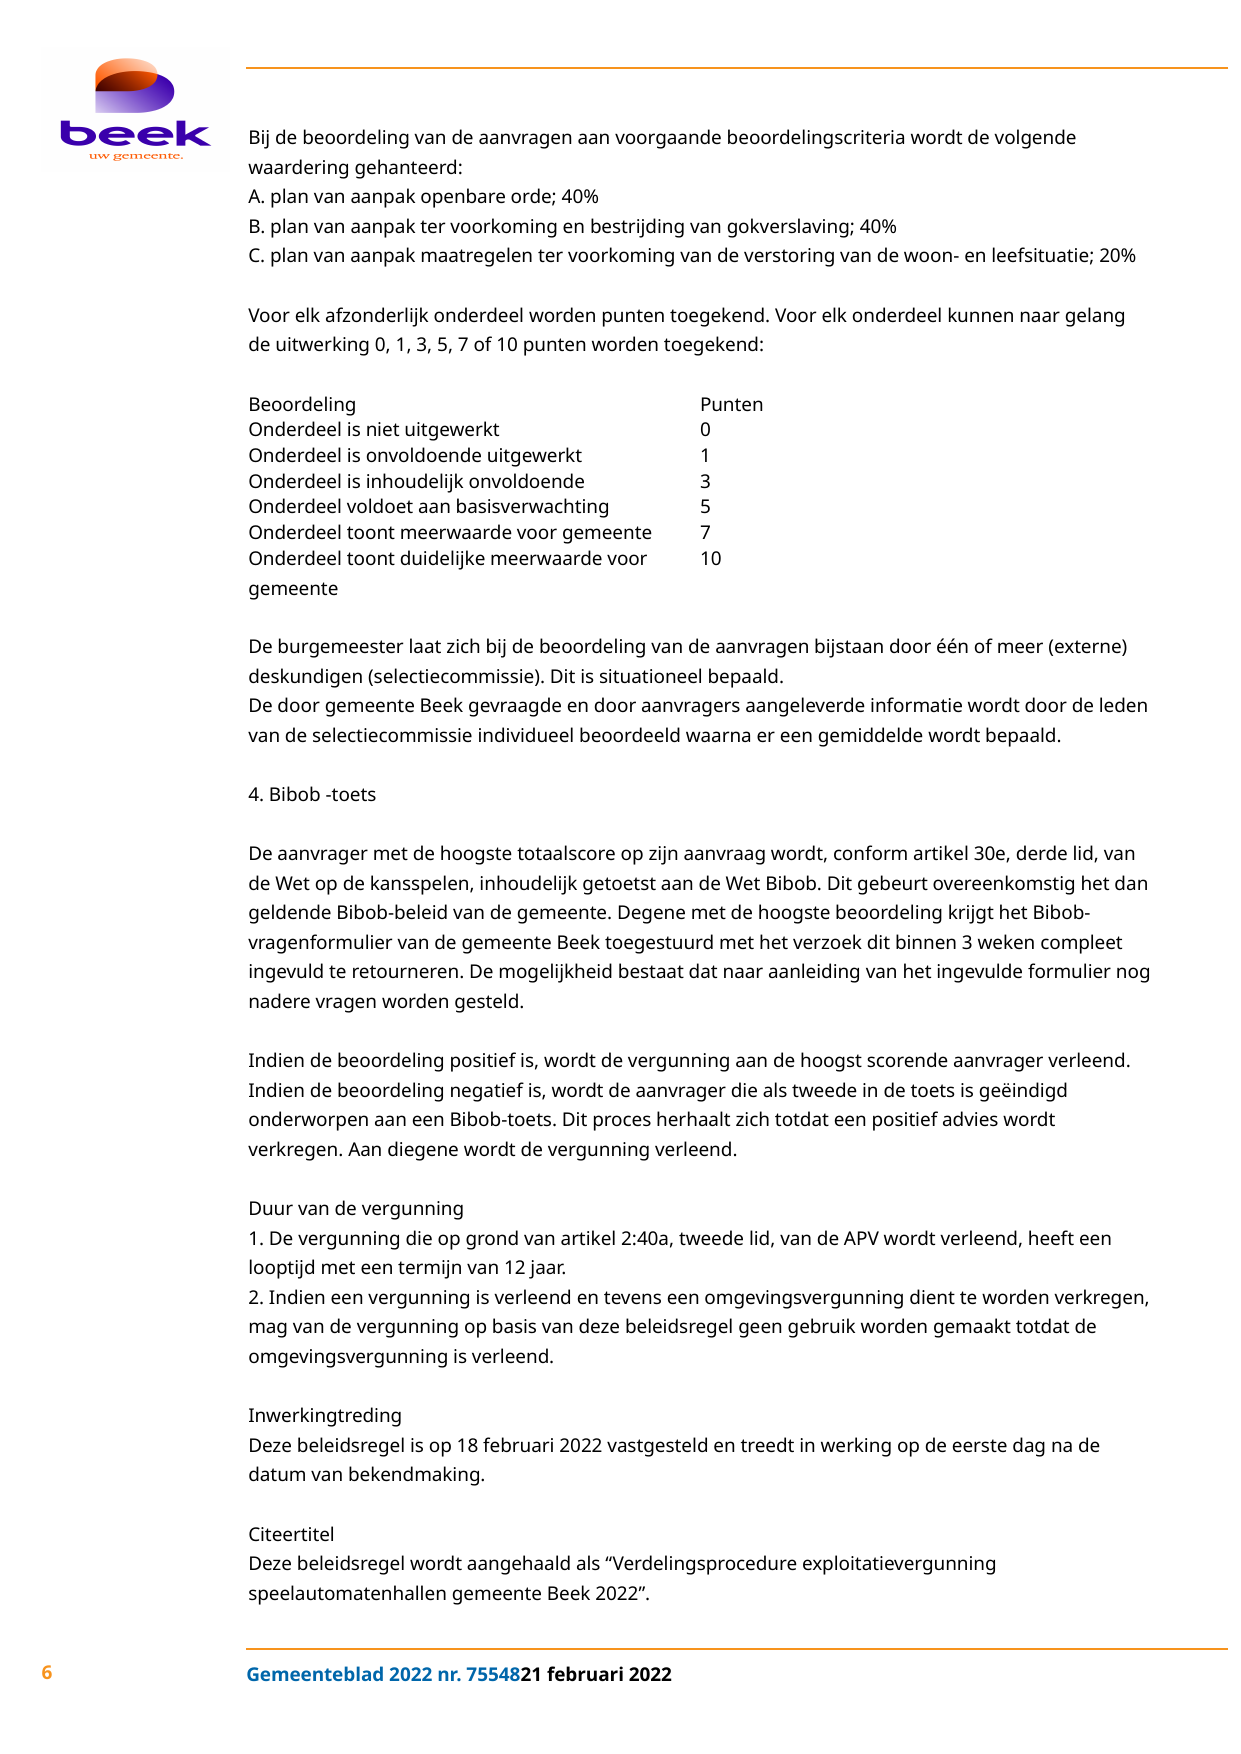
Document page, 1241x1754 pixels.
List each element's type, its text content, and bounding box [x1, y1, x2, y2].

table_cell 0 [700, 416, 1152, 442]
text De aanvrager met de hoogste totaalscore op zijn aanvraag wordt, conform artikel 30e, derde lid, van de Wet op de kansspelen, inhoudelijk getoetst aan de Wet Bibob. Dit gebeurt overeenkomstig het dan geldende Bibob-beleid van de gemeente. Degene met de hoogste beoordeling krijgt het Bibob-vragenformulier van de gemeente Beek toegestuurd met het verzoek dit binnen 3 weken compleet ingevuld te retourneren. De mogelijkheid bestaat dat naar aanleiding van het ingevulde formulier nog nadere vragen worden gesteld. [248, 840, 1152, 1014]
table_cell 3 [700, 468, 1152, 494]
table_cell Onderdeel is niet uitgewerkt [248, 416, 700, 442]
text Inwerkingtreding [248, 1402, 1152, 1428]
table_cell Onderdeel toont duidelijke meerwaarde voor gemeente [248, 545, 700, 600]
table_cell 1 [700, 442, 1152, 468]
table_cell Onderdeel toont meerwaarde voor gemeente [248, 519, 700, 545]
picture [41, 47, 231, 172]
table_cell Onderdeel is inhoudelijk onvoldoende [248, 468, 700, 494]
text De door gemeente Beek gevraagde en door aanvragers aangeleverde informatie wordt door de leden van de selectiecommissie individueel beoordeeld waarna er een gemiddelde wordt bepaald. [248, 692, 1152, 748]
table_cell Onderdeel voldoet aan basisverwachting [248, 494, 700, 519]
table_cell Onderdeel is onvoldoende uitgewerkt [248, 442, 700, 468]
text Voor elk afzonderlijk onderdeel worden punten toegekend. Voor elk onderdeel kunnen naar gelang de uitwerking 0, 1, 3, 5, 7 of 10 punten worden toegekend: [248, 302, 1152, 357]
text B. plan van aanpak ter voorkoming en bestrijding van gokverslaving; 40% [248, 213, 1152, 239]
text A. plan van aanpak openbare orde; 40% [248, 183, 1152, 209]
text De burgemeester laat zich bij de beoordeling van de aanvragen bijstaan door één of meer (externe) deskundigen (selectiecommissie). Dit is situationeel bepaald. [248, 633, 1152, 688]
table_cell 10 [700, 545, 1152, 600]
text 2. Indien een vergunning is verleend en tevens een omgevingsvergunning dient te worden verkregen, mag van de vergunning op basis van deze beleidsregel geen gebruik worden gemaakt totdat de omgevingsvergunning is verleend. [248, 1284, 1152, 1369]
text Duur van de vergunning [248, 1195, 1152, 1221]
text Citeertitel [248, 1521, 1152, 1546]
text Deze beleidsregel wordt aangehaald als “Verdelingsprocedure exploitatievergunning speelautomatenhallen gemeente Beek 2022”. [248, 1550, 1152, 1606]
text Deze beleidsregel is op 18 februari 2022 vastgesteld en treedt in werking op de eerste dag na de datum van bekendmaking. [248, 1432, 1152, 1487]
table_cell 5 [700, 494, 1152, 519]
text 4. Bibob -toets [248, 781, 1152, 807]
text Indien de beoordeling positief is, wordt de vergunning aan de hoogst scorende aanvrager verleend. Indien de beoordeling negatief is, wordt de aanvrager die als tweede in de toets is geëindigd onderworpen aan een Bibob-toets. Dit proces herhaalt zich totdat een positief advies wordt verkregen. Aan diegene wordt de vergunning verleend. [248, 1047, 1152, 1162]
table_header Punten [700, 391, 1152, 416]
table_cell 7 [700, 519, 1152, 545]
text 1. De vergunning die op grond van artikel 2:40a, tweede lid, van de APV wordt verleend, heeft een looptijd met een termijn van 12 jaar. [248, 1225, 1152, 1280]
text Bij de beoordeling van de aanvragen aan voorgaande beoordelingscriteria wordt de volgende waardering gehanteerd: [248, 124, 1152, 180]
table_header Beoordeling [248, 391, 700, 416]
text C. plan van aanpak maatregelen ter voorkoming van de verstoring van de woon- en leefsituatie; 20% [248, 243, 1152, 268]
